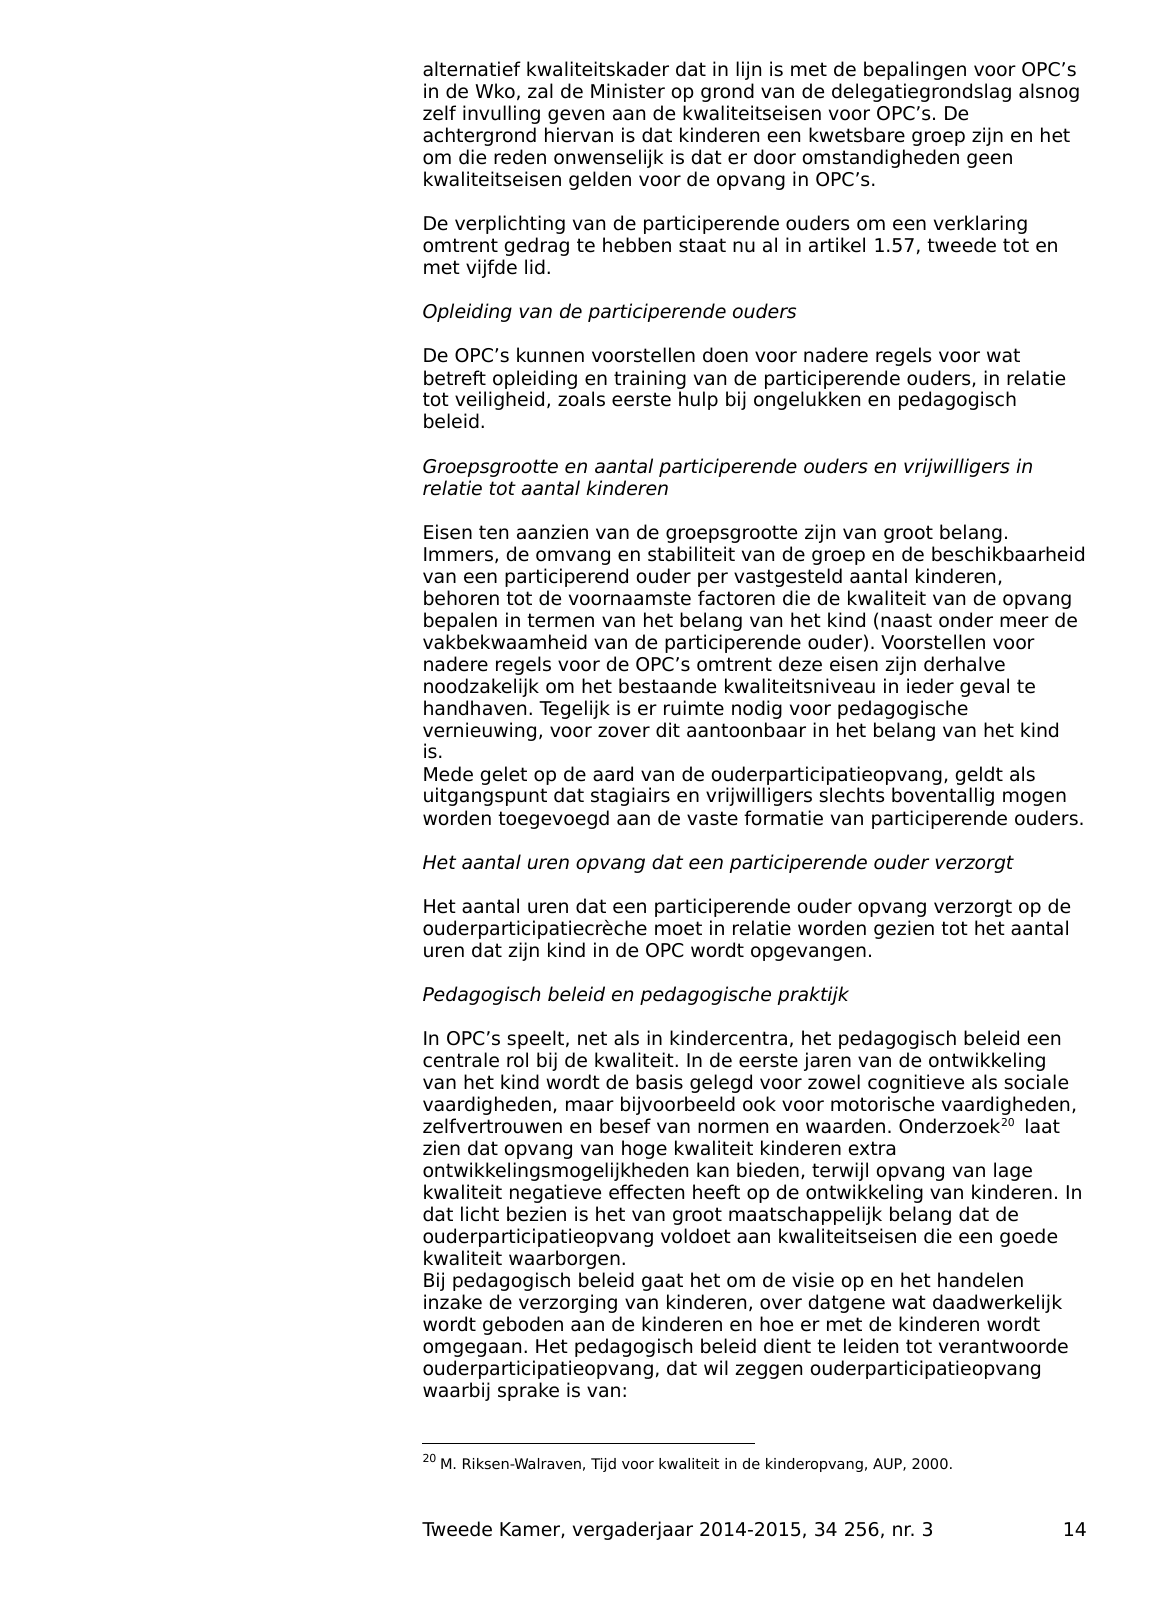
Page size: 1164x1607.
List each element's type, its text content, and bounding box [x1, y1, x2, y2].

text Eisen ten aanzien van de groepsgrootte zijn van groot belang. Immers, de omvang en stabiliteit van de groep en de beschikbaarheid van een participerend ouder per vastgesteld aantal kinderen, behoren tot de voornaamste factoren die de kwaliteit van de opvang bepalen in termen van het belang van het kind (naast onder meer de vakbekwaamheid van de participerende ouder). Voorstellen voor nadere regels voor de OPC’s omtrent deze eisen zijn derhalve noodzakelijk om het bestaande kwaliteitsniveau in ieder geval te handhaven. Tegelijk is er ruimte nodig voor pedagogische vernieuwing, voor zover dit aantoonbaar in het belang van het kind is. [422, 522, 1087, 763]
text Mede gelet op de aard van de ouderparticipatieopvang, geldt als uitgangspunt dat stagiairs en vrijwilligers slechts boventallig mogen worden toegevoegd aan de vaste formatie van participerende ouders. [422, 763, 1087, 829]
subtitle Pedagogisch beleid en pedagogische praktijk [422, 984, 1087, 1006]
text alternatief kwaliteitskader dat in lijn is met de bepalingen voor OPC’s in de Wko, zal de Minister op grond van de delegatiegrondslag alsnog zelf invulling geven aan de kwaliteitseisen voor OPC’s. De achtergrond hiervan is dat kinderen een kwetsbare groep zijn en het om die reden onwenselijk is dat er door omstandigheden geen kwaliteitseisen gelden voor de opvang in OPC’s. [422, 59, 1087, 191]
text De verplichting van de participerende ouders om een verklaring omtrent gedrag te hebben staat nu al in artikel 1.57, tweede tot en met vijfde lid. [422, 213, 1087, 279]
text De OPC’s kunnen voorstellen doen voor nadere regels voor wat betreft opleiding en training van de participerende ouders, in relatie tot veiligheid, zoals eerste hulp bij ongelukken en pedagogisch beleid. [422, 345, 1087, 433]
subtitle Groepsgrootte en aantal participerende ouders en vrijwilligers in relatie tot aantal kinderen [422, 456, 1087, 499]
subtitle Opleiding van de participerende ouders [422, 301, 1087, 323]
text Bij pedagogisch beleid gaat het om de visie op en het handelen inzake de verzorging van kinderen, over datgene wat daadwerkelijk wordt geboden aan de kinderen en hoe er met de kinderen wordt omgegaan. Het pedagogisch beleid dient te leiden tot verantwoorde ouderparticipatieopvang, dat wil zeggen ouderparticipatieopvang waarbij sprake is van: [422, 1270, 1087, 1402]
text Het aantal uren dat een participerende ouder opvang verzorgt op de ouderparticipatiecrèche moet in relatie worden gezien tot het aantal uren dat zijn kind in de OPC wordt opgevangen. [422, 896, 1087, 962]
text M. Riksen-Walraven, Tijd voor kwaliteit in de kinderopvang, AUP, 2000. [422, 1452, 1087, 1474]
subtitle Het aantal uren opvang dat een participerende ouder verzorgt [422, 852, 1087, 873]
text In OPC’s speelt, net als in kindercentra, het pedagogisch beleid een centrale rol bij de kwaliteit. In de eerste jaren van de ontwikkeling van het kind wordt de basis gelegd voor zowel cognitieve als sociale vaardigheden, maar bijvoorbeeld ook voor motorische vaardigheden, zelfvertrouwen en besef van normen en waarden. Onderzoek laat zien dat opvang van hoge kwaliteit kinderen extra ontwikkelingsmogelijkheden kan bieden, terwijl opvang van lage kwaliteit negatieve effecten heeft op de ontwikkeling van kinderen. In dat licht bezien is het van groot maatschappelijk belang dat de ouderparticipatieopvang voldoet aan kwaliteitseisen die een goede kwaliteit waarborgen. [422, 1028, 1087, 1270]
